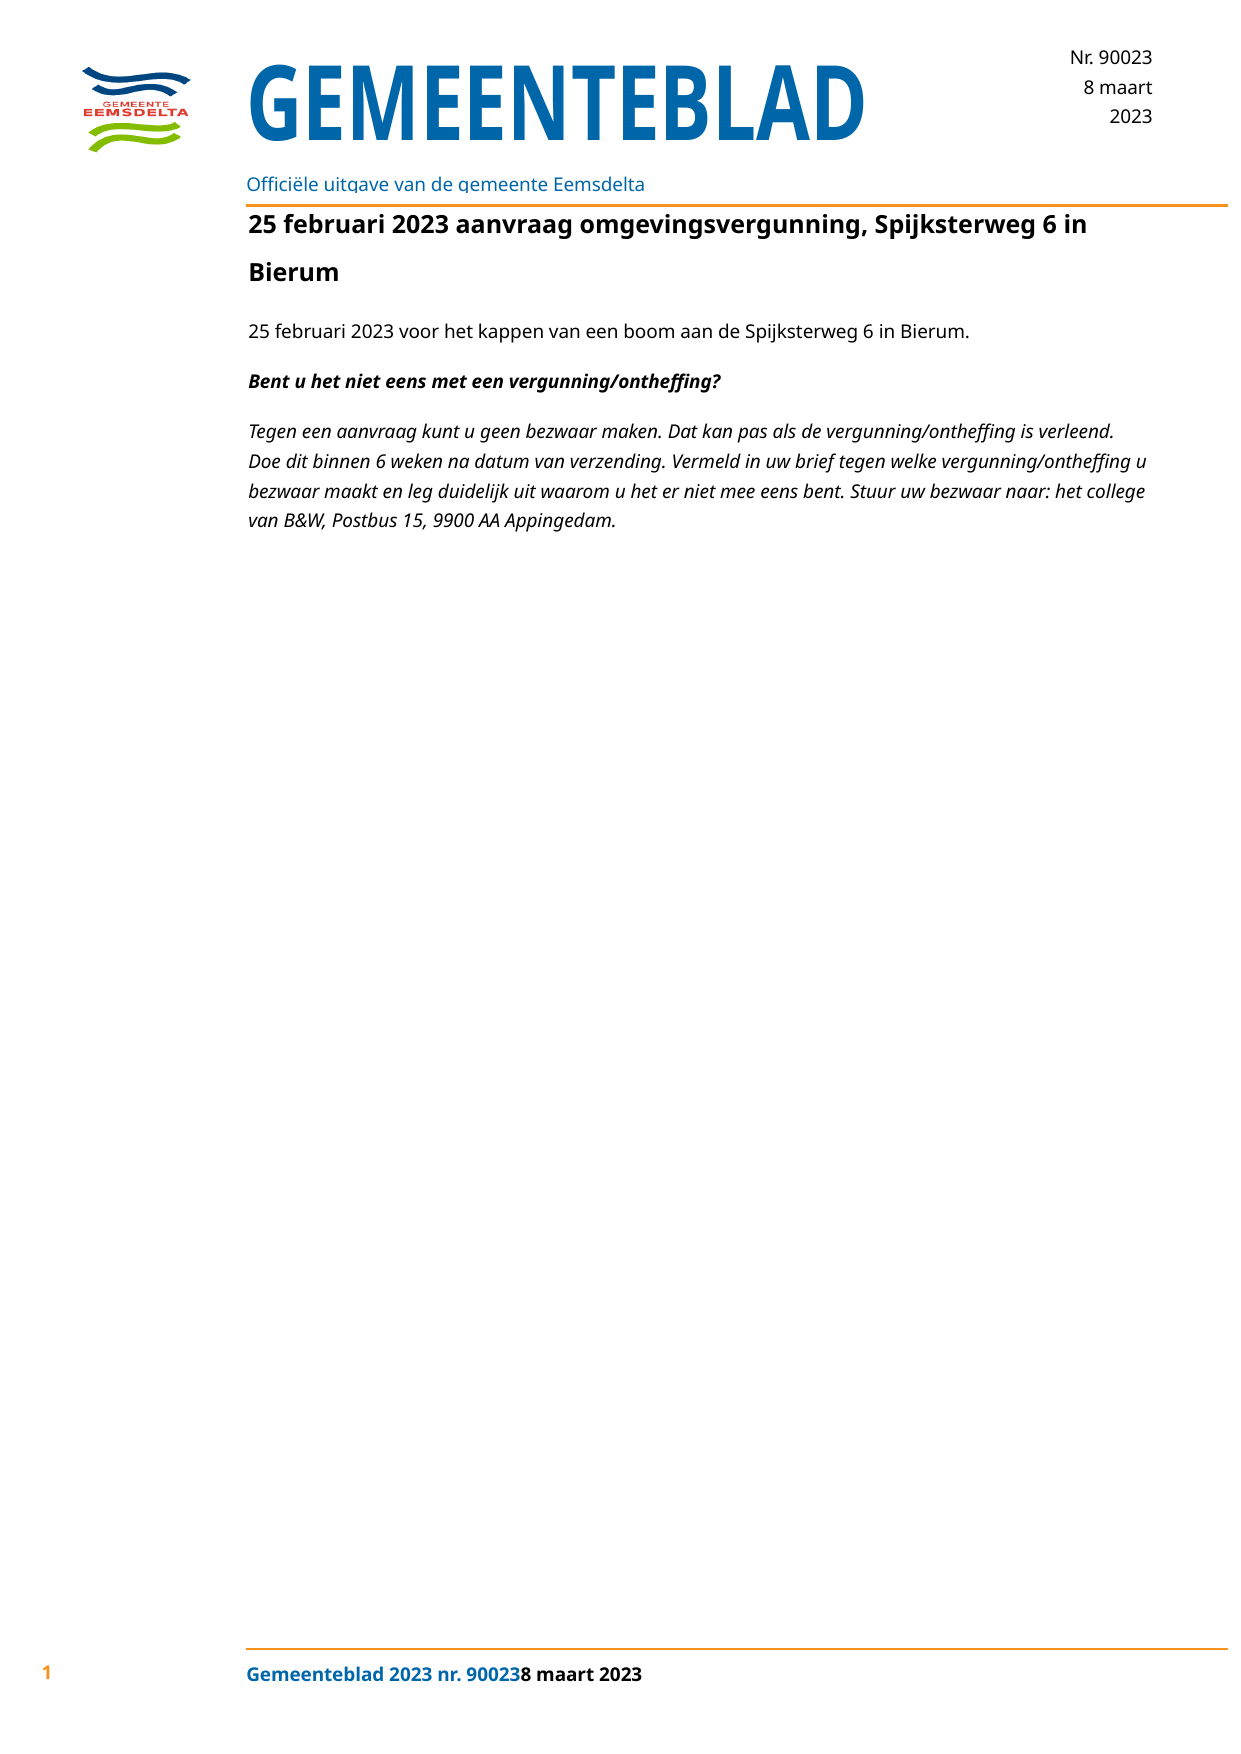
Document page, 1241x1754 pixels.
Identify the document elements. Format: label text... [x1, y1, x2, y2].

text 25 februari 2023 voor het kappen van een boom aan de Spijksterweg 6 in Bierum. [248, 318, 1152, 344]
text 25 februari 2023 aanvraag omgevingsvergunning, Spijksterweg 6 in Bierum [248, 207, 1152, 288]
text Tegen een aanvraag kunt u geen bezwaar maken. Dat kan pas als de vergunning/ontheffing is verleend. Doe dit binnen 6 weken na datum van verzending. Vermeld in uw brief tegen welke vergunning/ontheffing u bezwaar maakt en leg duidelijk uit waarom u het er niet mee eens bent. Stuur uw bezwaar naar: het college van B&W, Postbus 15, 9900 AA Appingedam. [248, 419, 1152, 533]
text Bent u het niet eens met een vergunning/ontheffing? [248, 368, 1152, 394]
picture [41, 47, 231, 172]
